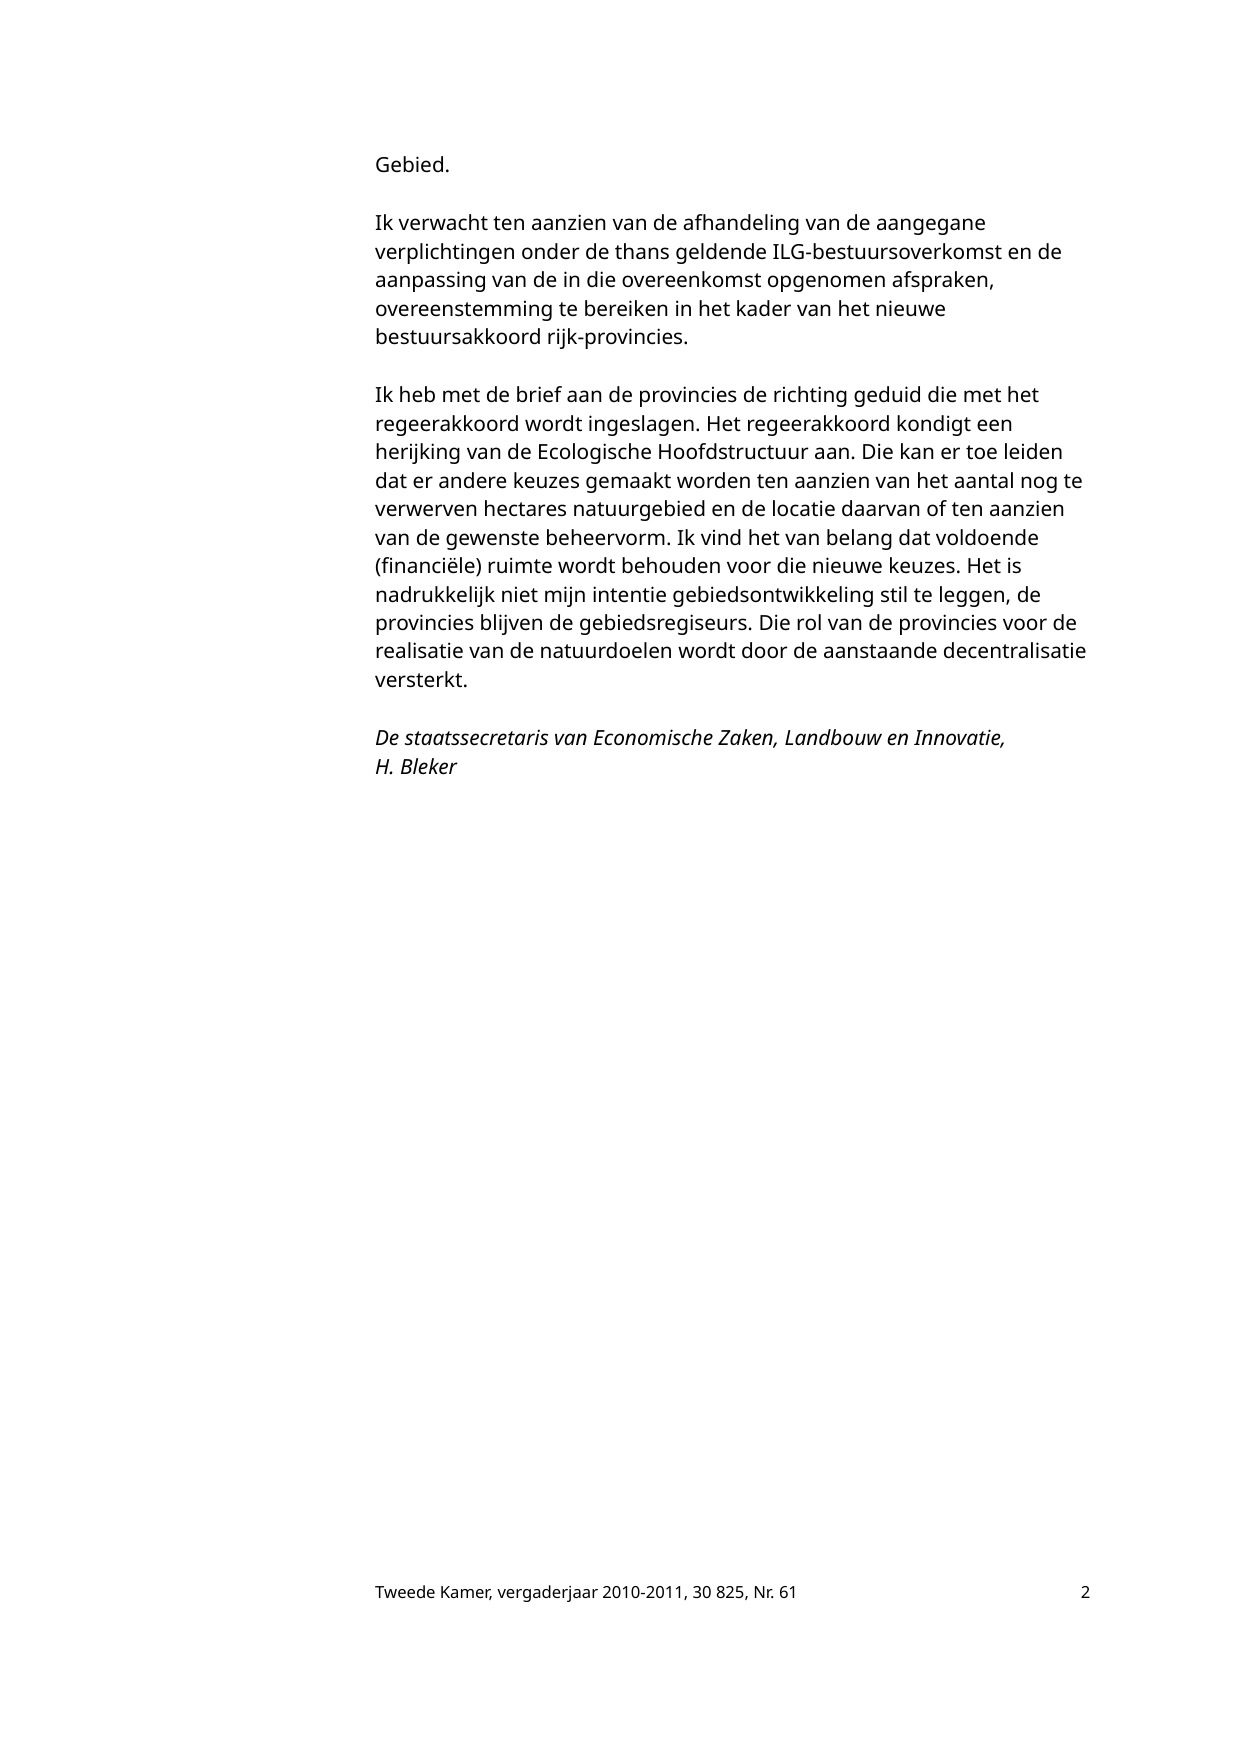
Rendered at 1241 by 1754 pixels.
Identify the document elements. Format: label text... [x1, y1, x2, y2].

text Ik verwacht ten aanzien van de afhandeling van de aangegane verplichtingen onder de thans geldende ILG-bestuursoverkomst en de aanpassing van de in die overeenkomst opgenomen afspraken, overeenstemming te bereiken in het kader van het nieuwe bestuursakkoord rijk-provincies. [375, 208, 1090, 351]
text De staatssecretaris van Economische Zaken, Landbouw en Innovatie, [375, 723, 1090, 752]
text H. Bleker [375, 752, 1090, 780]
text Gebied. [375, 150, 1090, 178]
text Ik heb met de brief aan de provincies de richting geduid die met het regeerakkoord wordt ingeslagen. Het regeerakkoord kondigt een herijking van de Ecologische Hoofdstructuur aan. Die kan er toe leiden dat er andere keuzes gemaakt worden ten aanzien van het aantal nog te verwerven hectares natuurgebied en de locatie daarvan of ten aanzien van de gewenste beheervorm. Ik vind het van belang dat voldoende (financiële) ruimte wordt behouden voor die nieuwe keuzes. Het is nadrukkelijk niet mijn intentie gebiedsontwikkeling stil te leggen, de provincies blijven de gebiedsregiseurs. Die rol van de provincies voor de realisatie van de natuurdoelen wordt door de aanstaande decentralisatie versterkt. [375, 381, 1090, 693]
